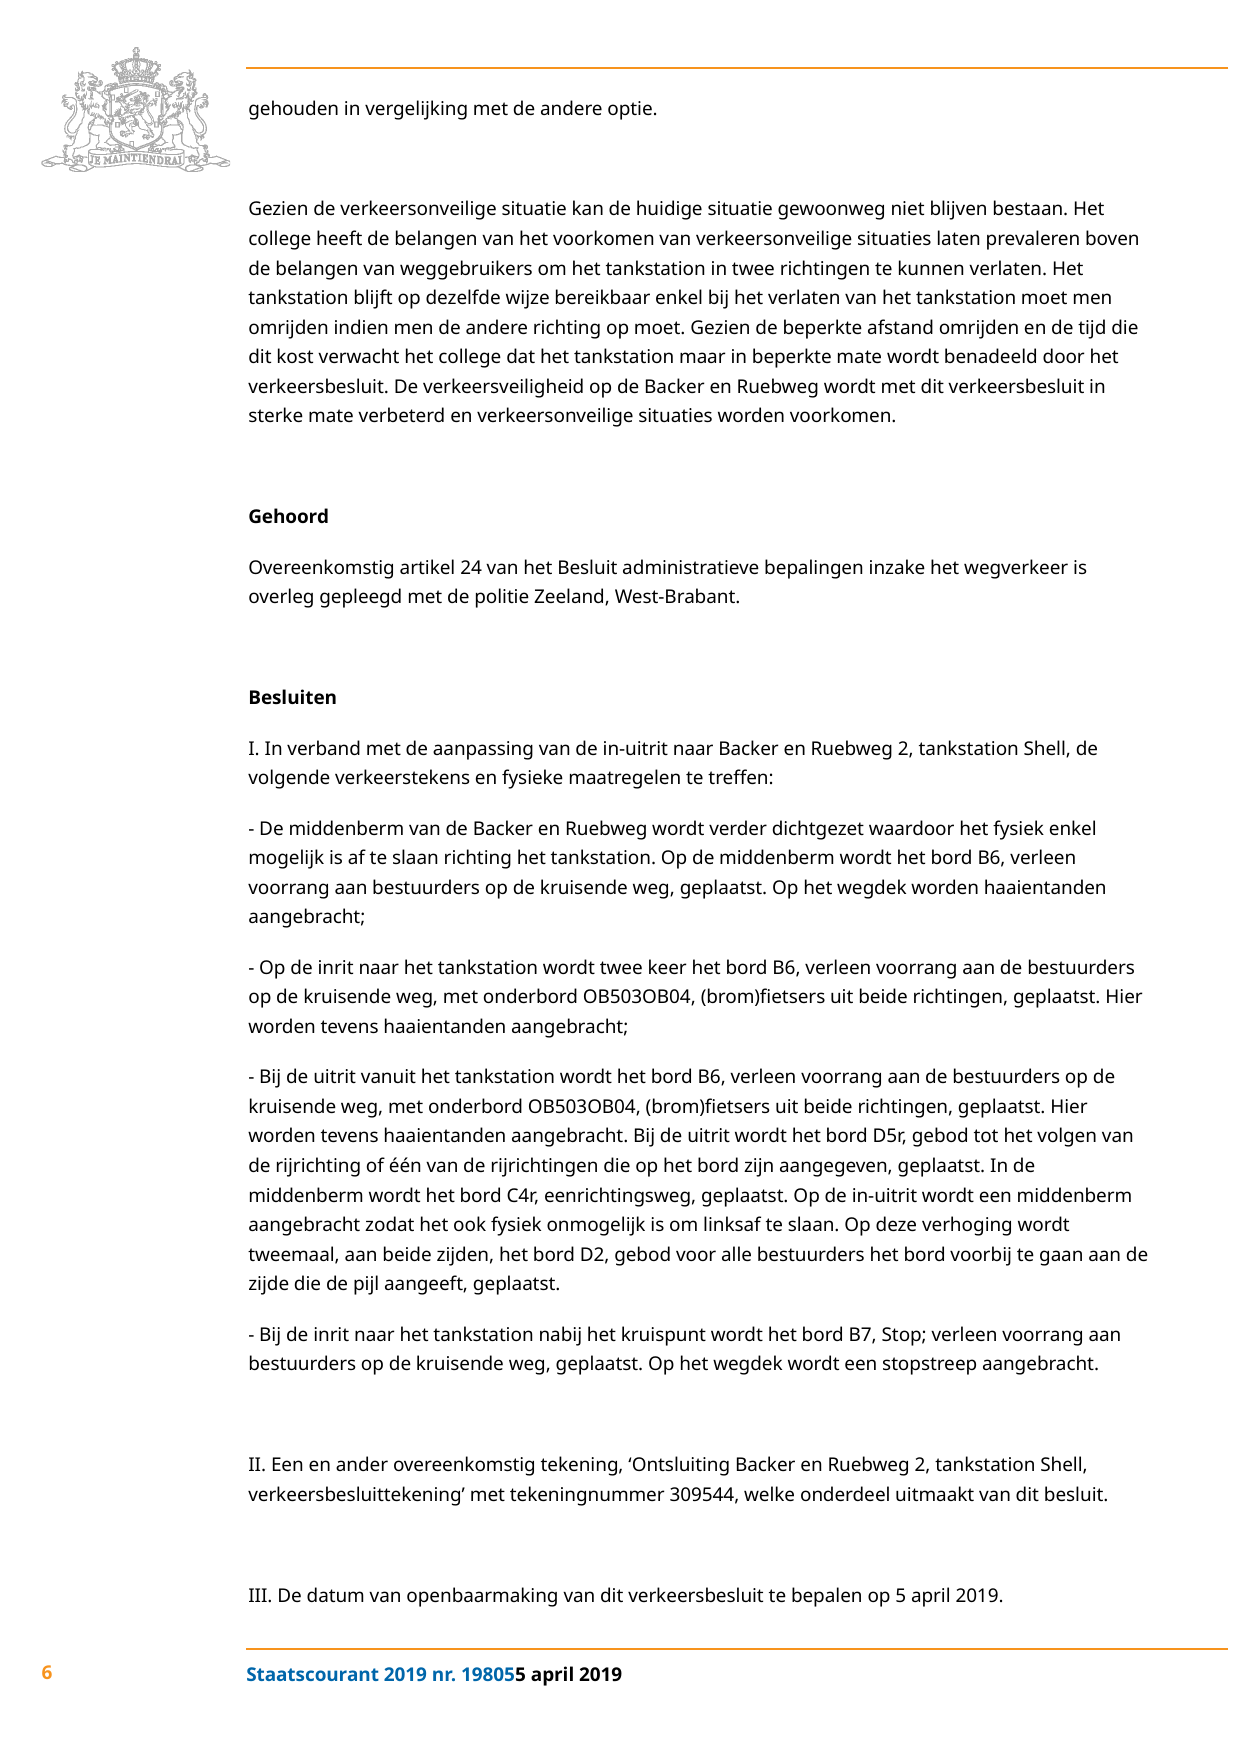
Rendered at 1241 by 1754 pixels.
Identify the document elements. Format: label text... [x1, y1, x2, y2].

text gehouden in vergelijking met de andere optie. [248, 95, 1152, 121]
text Overeenkomstig artikel 24 van het Besluit administratieve bepalingen inzake het wegverkeer is overleg gepleegd met de politie Zeeland, West-Brabant. [248, 554, 1152, 609]
text - Op de inrit naar het tankstation wordt twee keer het bord B6, verleen voorrang aan de bestuurders op de kruisende weg, met onderbord OB503OB04, (brom)fietsers uit beide richtingen, geplaatst. Hier worden tevens haaientanden aangebracht; [248, 954, 1152, 1039]
text - Bij de inrit naar het tankstation nabij het kruispunt wordt het bord B7, Stop; verleen voorrang aan bestuurders op de kruisende weg, geplaatst. Op het wegdek wordt een stopstreep aangebracht. [248, 1321, 1152, 1376]
text II. Een en ander overeenkomstig tekening, ‘Ontsluiting Backer en Ruebweg 2, tankstation Shell, verkeersbesluittekening’ met tekeningnummer 309544, welke onderdeel uitmaakt van dit besluit. [248, 1451, 1152, 1507]
text I. In verband met de aanpassing van de in-uitrit naar Backer en Ruebweg 2, tankstation Shell, de volgende verkeerstekens en fysieke maatregelen te treffen: [248, 735, 1152, 790]
text - Bij de uitrit vanuit het tankstation wordt het bord B6, verleen voorrang aan de bestuurders op de kruisende weg, met onderbord OB503OB04, (brom)fietsers uit beide richtingen, geplaatst. Hier worden tevens haaientanden aangebracht. Bij de uitrit wordt het bord D5r, gebod tot het volgen van de rijrichting of één van de rijrichtingen die op het bord zijn aangegeven, geplaatst. In de middenberm wordt het bord C4r, eenrichtingsweg, geplaatst. Op de in-uitrit wordt een middenberm aangebracht zodat het ook fysiek onmogelijk is om linksaf te slaan. Op deze verhoging wordt tweemaal, aan beide zijden, het bord D2, gebod voor alle bestuurders het bord voorbij te gaan aan de zijde die de pijl aangeeft, geplaatst. [248, 1063, 1152, 1296]
text - De middenberm van de Backer en Ruebweg wordt verder dichtgezet waardoor het fysiek enkel mogelijk is af te slaan richting het tankstation. Op de middenberm wordt het bord B6, verleen voorrang aan bestuurders op de kruisende weg, geplaatst. Op het wegdek worden haaientanden aangebracht; [248, 815, 1152, 929]
text Gehoord [248, 503, 1152, 529]
picture [41, 47, 231, 172]
text III. De datum van openbaarmaking van dit verkeersbesluit te bepalen op 5 april 2019. [248, 1582, 1152, 1608]
text Besluiten [248, 684, 1152, 710]
text Gezien de verkeersonveilige situatie kan de huidige situatie gewoonweg niet blijven bestaan. Het college heeft de belangen van het voorkomen van verkeersonveilige situaties laten prevaleren boven de belangen van weggebruikers om het tankstation in twee richtingen te kunnen verlaten. Het tankstation blijft op dezelfde wijze bereikbaar enkel bij het verlaten van het tankstation moet men omrijden indien men de andere richting op moet. Gezien de beperkte afstand omrijden en de tijd die dit kost verwacht het college dat het tankstation maar in beperkte mate wordt benadeeld door het verkeersbesluit. De verkeersveiligheid op de Backer en Ruebweg wordt met dit verkeersbesluit in sterke mate verbeterd en verkeersonveilige situaties worden voorkomen. [248, 196, 1152, 428]
